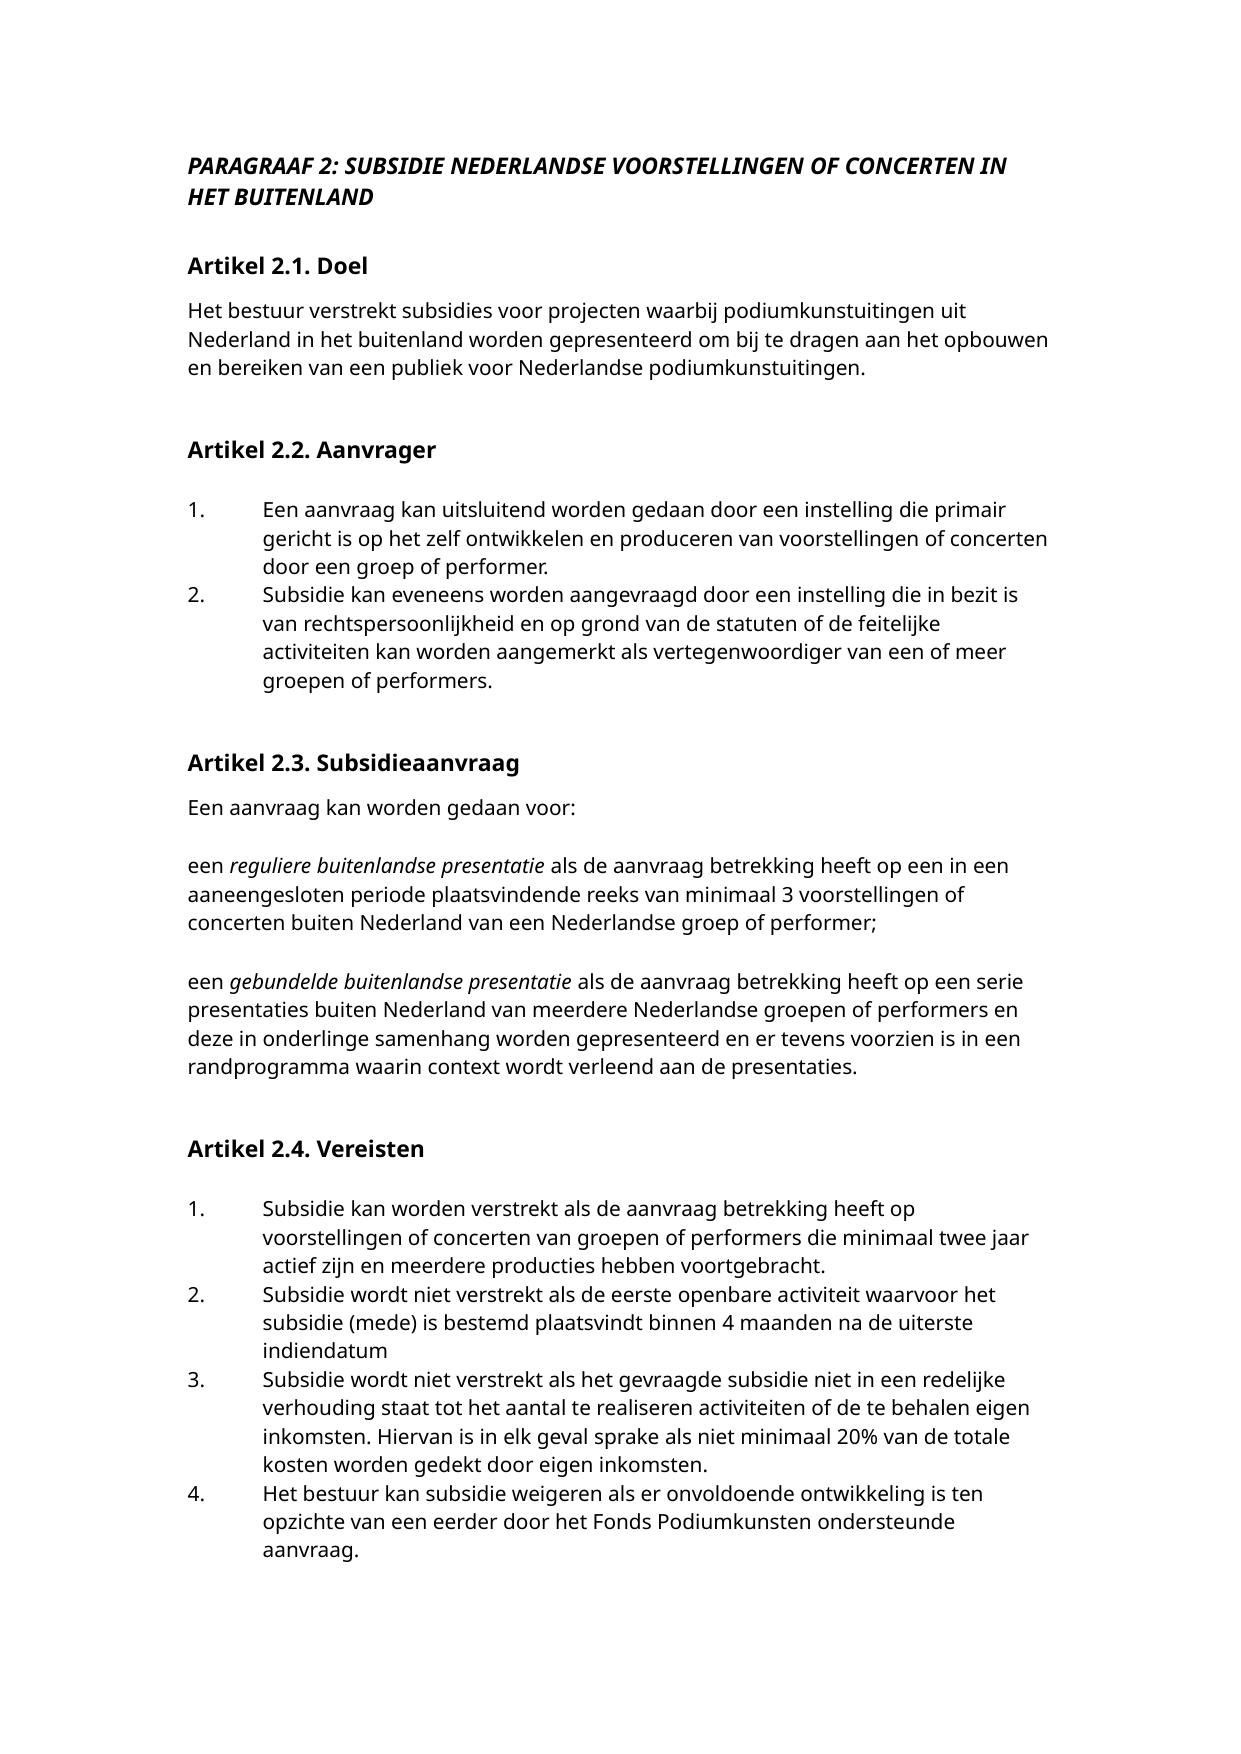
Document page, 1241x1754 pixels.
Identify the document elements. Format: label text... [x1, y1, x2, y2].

text een reguliere buitenlandse presentatie als de aanvraag betrekking heeft op een in een aaneengesloten periode plaatsvindende reeks van minimaal 3 voorstellingen of concerten buiten Nederland van een Nederlandse groep of performer; [187, 852, 1053, 937]
list Subsidie wordt niet verstrekt als het gevraagde subsidie niet in een redelijke verhouding staat tot het aantal te realiseren activiteiten of de te behalen eigen inkomsten. Hiervan is in elk geval sprake als niet minimaal 20% van de totale kosten worden gedekt door eigen inkomsten. [187, 1365, 1053, 1479]
list Subsidie wordt niet verstrekt als de eerste openbare activiteit waarvoor het subsidie (mede) is bestemd plaatsvindt binnen 4 maanden na de uiterste indiendatum [187, 1280, 1053, 1365]
text Een aanvraag kan worden gedaan voor: [187, 793, 1053, 822]
subtitle Artikel 2.1. Doel [187, 250, 1053, 281]
list Een aanvraag kan uitsluitend worden gedaan door een instelling die primair gericht is op het zelf ontwikkelen en produceren van voorstellingen of concerten door een groep of performer. [187, 495, 1053, 581]
list Het bestuur kan subsidie weigeren als er onvoldoende ontwikkeling is ten opzichte van een eerder door het Fonds Podiumkunsten ondersteunde aanvraag. [187, 1479, 1053, 1564]
list Subsidie kan eveneens worden aangevraagd door een instelling die in bezit is van rechtspersoonlijkheid en op grond van de statuten of de feitelijke activiteiten kan worden aangemerkt als vertegenwoordiger van een of meer groepen of performers. [187, 581, 1053, 694]
text een gebundelde buitenlandse presentatie als de aanvraag betrekking heeft op een serie presentaties buiten Nederland van meerdere Nederlandse groepen of performers en deze in onderlinge samenhang worden gepresenteerd en er tevens voorzien is in een randprogramma waarin context wordt verleend aan de presentaties. [187, 967, 1053, 1081]
list Subsidie kan worden verstrekt als de aanvraag betrekking heeft op voorstellingen of concerten van groepen of performers die minimaal twee jaar actief zijn en meerdere producties hebben voortgebracht. [187, 1194, 1053, 1280]
subtitle PARAGRAAF 2: SUBSIDIE NEDERLANDSE VOORSTELLINGEN OF CONCERTEN IN HET BUITENLAND [187, 150, 1053, 212]
subtitle Artikel 2.4. Vereisten [187, 1133, 1053, 1164]
subtitle Artikel 2.3. Subsidieaanvraag [187, 747, 1053, 778]
subtitle Artikel 2.2. Aanvrager [187, 434, 1053, 465]
text Het bestuur verstrekt subsidies voor projecten waarbij podiumkunstuitingen uit Nederland in het buitenland worden gepresenteerd om bij te dragen aan het opbouwen en bereiken van een publiek voor Nederlandse podiumkunstuitingen. [187, 296, 1053, 382]
